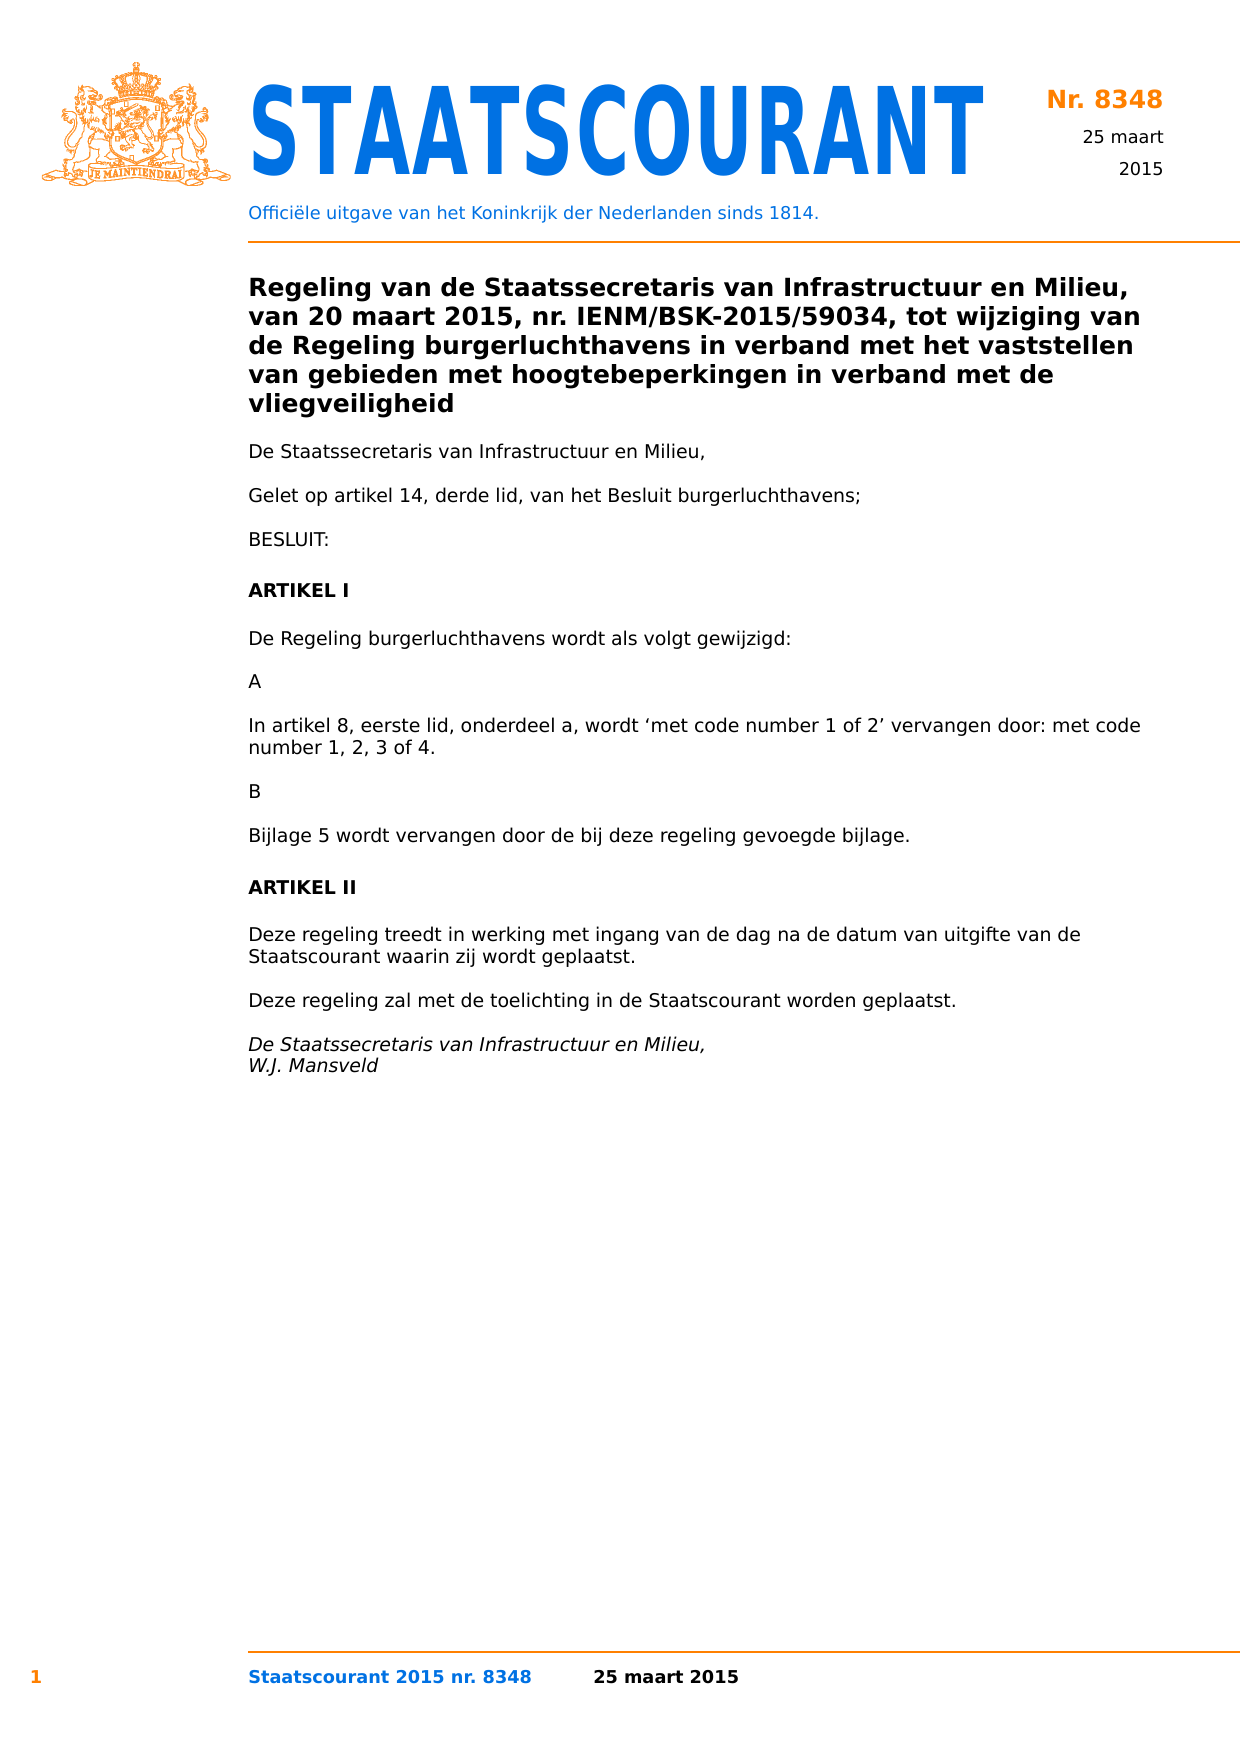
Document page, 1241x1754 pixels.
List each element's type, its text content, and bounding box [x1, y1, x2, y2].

table_header Nr. 8348 [998, 62, 1240, 121]
table_cell 25 maart [998, 121, 1240, 153]
subtitle Regeling van de Staatssecretaris van Infrastructuur en Milieu, van 20 maart 2015, nr. IENM/BSK-2015/59034, tot wijziging van de Regeling burgerluchthavens in verband met het vaststellen van gebieden met hoogtebeperkingen in verband met de vliegveiligheid [248, 273, 1163, 419]
subtitle ARTIKEL I [248, 580, 1163, 602]
text Deze regeling zal met de toelichting in de Staatscourant worden geplaatst. [248, 989, 1163, 1012]
table_cell Officiële uitgave van het Koninkrijk der Nederlanden sinds 1814. [248, 203, 1240, 241]
text De Staatssecretaris van Infrastructuur en Milieu, W.J. Mansveld [248, 1033, 1163, 1077]
text Gelet op artikel 14, derde lid, van het Besluit burgerluchthavens; [248, 484, 1163, 507]
text De Staatssecretaris van Infrastructuur en Milieu, [248, 441, 1163, 463]
text De Regeling burgerluchthavens wordt als volgt gewijzigd: [248, 627, 1163, 649]
text B [248, 781, 1163, 803]
text In artikel 8, eerste lid, onderdeel a, wordt ‘met code number 1 of 2’ vervangen door: met code number 1, 2, 3 of 4. [248, 715, 1163, 759]
text Deze regeling treedt in werking met ingang van de dag na de datum van uitgifte van de Staatscourant waarin zij wordt geplaatst. [248, 924, 1163, 968]
table_cell 2015 [998, 153, 1240, 203]
table_header STAATSCOURANT [248, 62, 998, 203]
subtitle ARTIKEL II [248, 877, 1163, 899]
picture [41, 62, 231, 186]
table_header [25, 62, 248, 241]
text A [248, 671, 1163, 693]
text BESLUIT: [248, 528, 1163, 550]
text Bijlage 5 wordt vervangen door de bij deze regeling gevoegde bijlage. [248, 825, 1163, 847]
